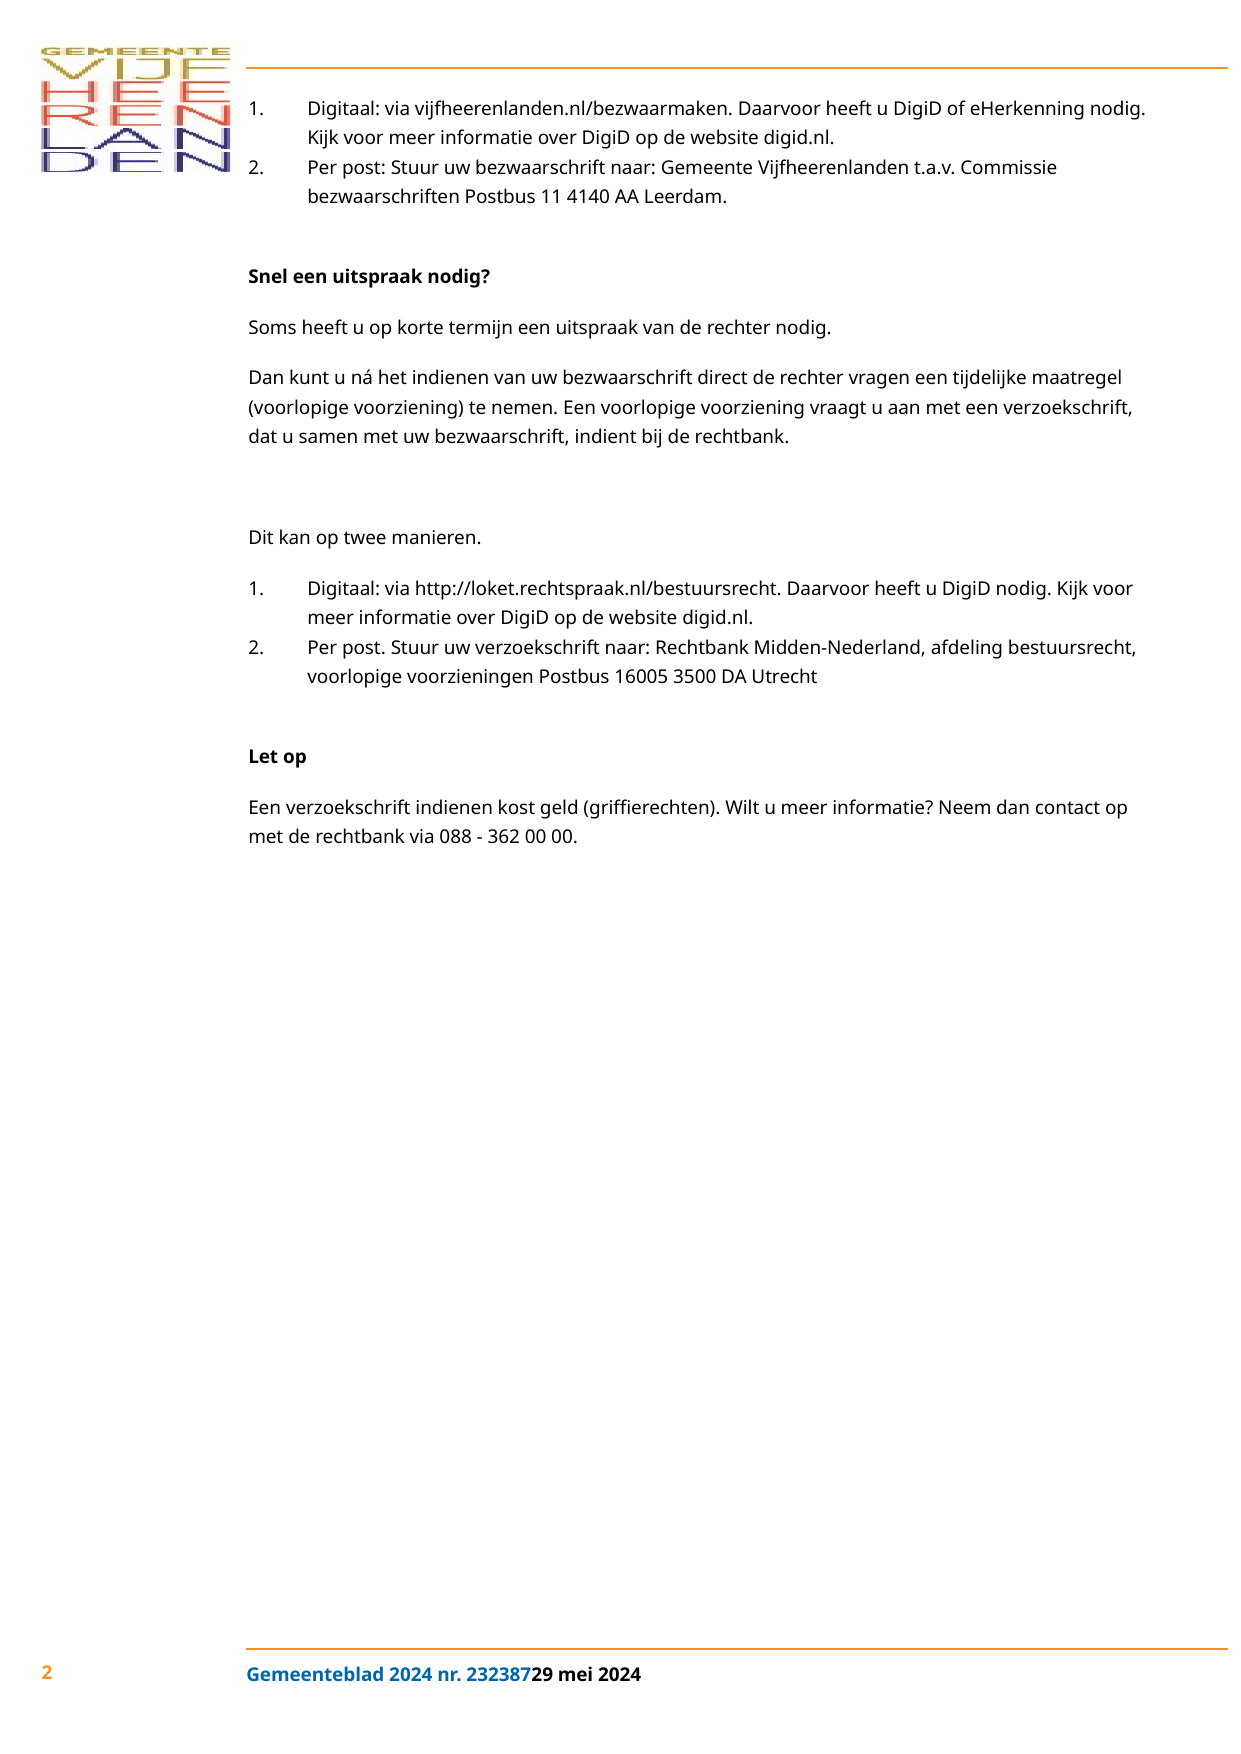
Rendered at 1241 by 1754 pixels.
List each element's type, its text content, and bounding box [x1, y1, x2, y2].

text Soms heeft u op korte termijn een uitspraak van de rechter nodig. [248, 314, 1152, 340]
picture [41, 47, 231, 172]
text Dan kunt u ná het indienen van uw bezwaarschrift direct de rechter vragen een tijdelijke maatregel (voorlopige voorziening) te nemen. Een voorlopige voorziening vraagt u aan met een verzoekschrift, dat u samen met uw bezwaarschrift, indient bij de rechtbank. [248, 364, 1152, 449]
list Digitaal: via http://loket.rechtspraak.nl/bestuursrecht. Daarvoor heeft u DigiD nodig. Kijk voor meer informatie over DigiD op de website digid.nl. [248, 575, 1152, 630]
list Per post: Stuur uw bezwaarschrift naar: Gemeente Vijfheerenlanden t.a.v. Commissie bezwaarschriften Postbus 11 4140 AA Leerdam. [248, 154, 1152, 209]
text Dit kan op twee manieren. [248, 524, 1152, 550]
text Snel een uitspraak nodig? [248, 263, 1152, 289]
list Per post. Stuur uw verzoekschrift naar: Rechtbank Midden-Nederland, afdeling bestuursrecht, voorlopige voorzieningen Postbus 16005 3500 DA Utrecht [248, 634, 1152, 689]
list Digitaal: via vijfheerenlanden.nl/bezwaarmaken. Daarvoor heeft u DigiD of eHerkenning nodig. Kijk voor meer informatie over DigiD op de website digid.nl. [248, 95, 1152, 150]
text Let op [248, 743, 1152, 769]
text Een verzoekschrift indienen kost geld (griffierechten). Wilt u meer informatie? Neem dan contact op met de rechtbank via 088 - 362 00 00. [248, 794, 1152, 849]
